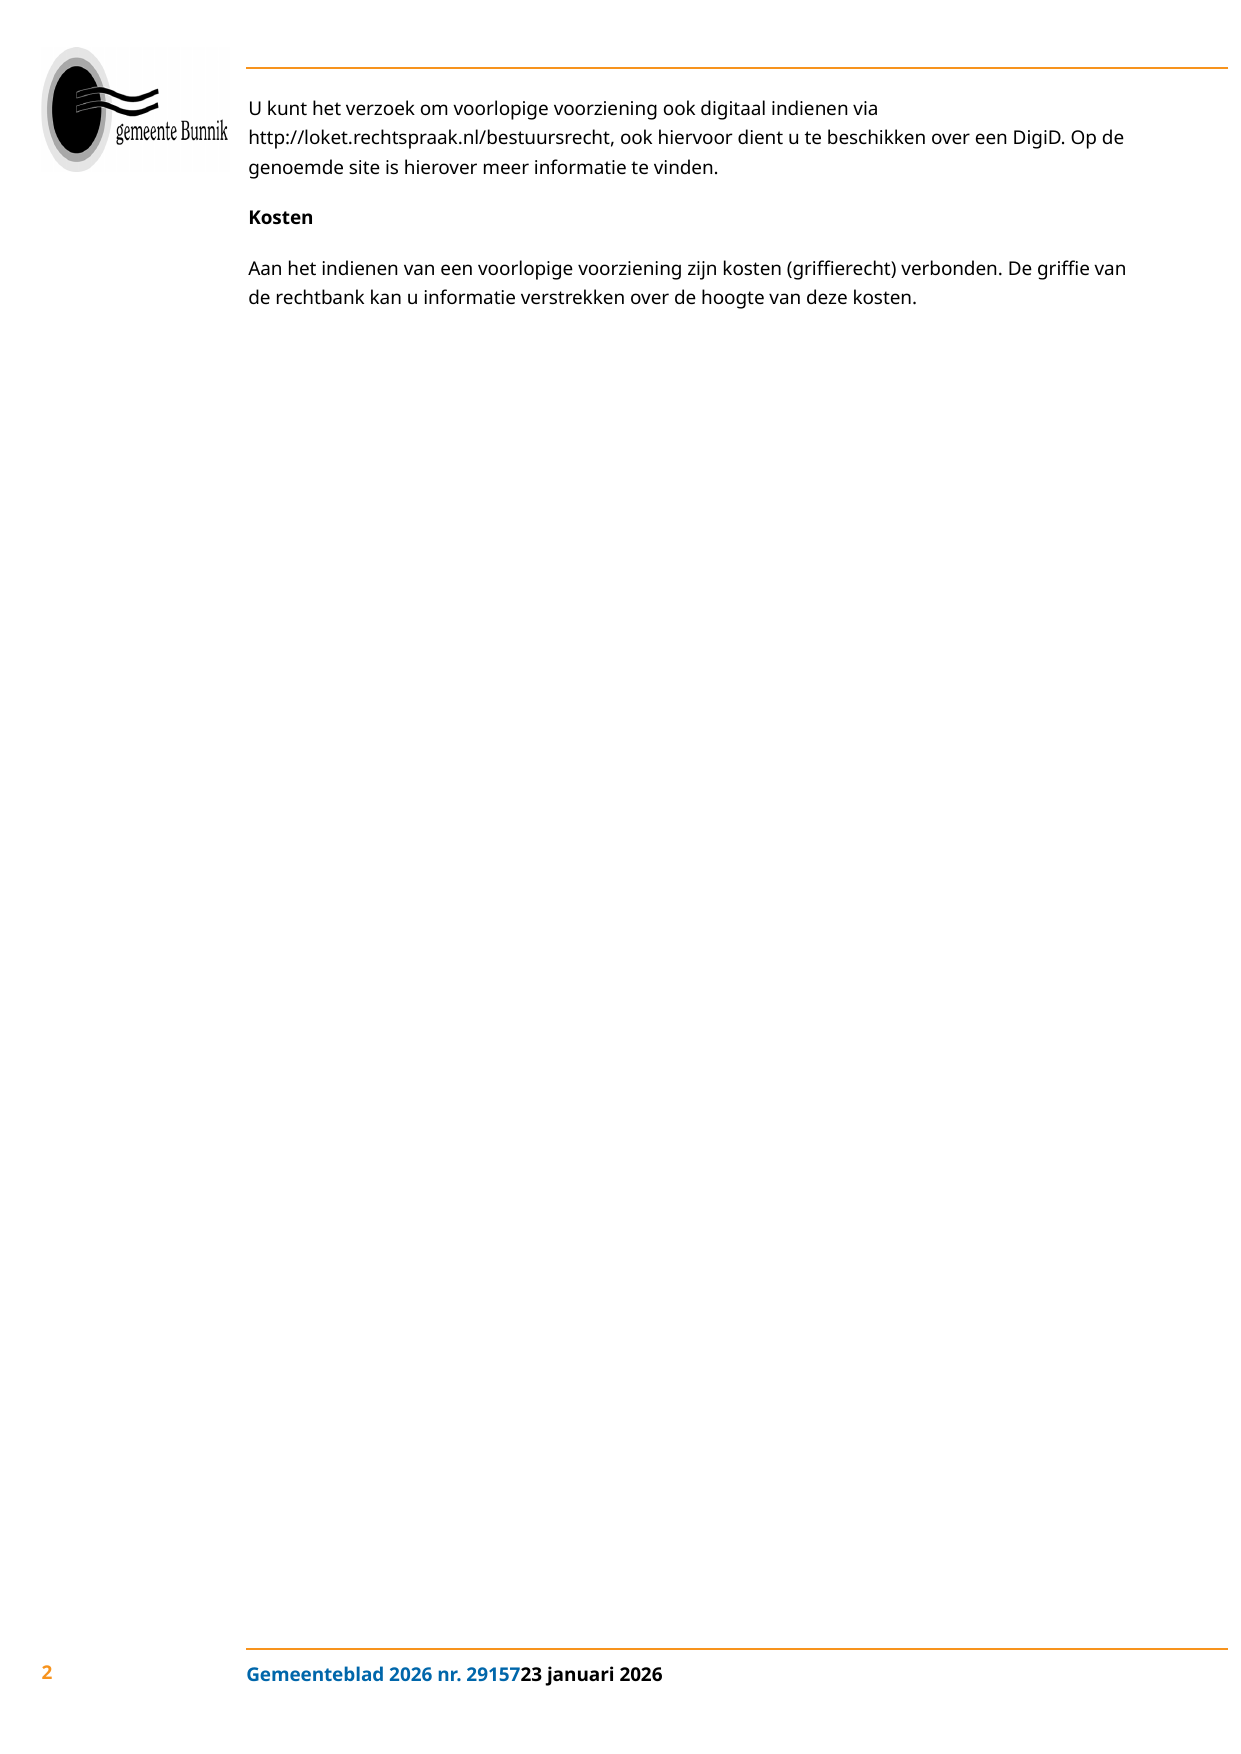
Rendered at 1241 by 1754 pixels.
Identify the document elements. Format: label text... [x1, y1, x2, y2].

text Kosten [248, 204, 1152, 230]
picture [41, 47, 231, 172]
text U kunt het verzoek om voorlopige voorziening ook digitaal indienen via http://loket.rechtspraak.nl/bestuursrecht, ook hiervoor dient u te beschikken over een DigiD. Op de genoemde site is hierover meer informatie te vinden. [248, 95, 1152, 180]
text Aan het indienen van een voorlopige voorziening zijn kosten (griffierecht) verbonden. De griffie van de rechtbank kan u informatie verstrekken over de hoogte van deze kosten. [248, 255, 1152, 310]
